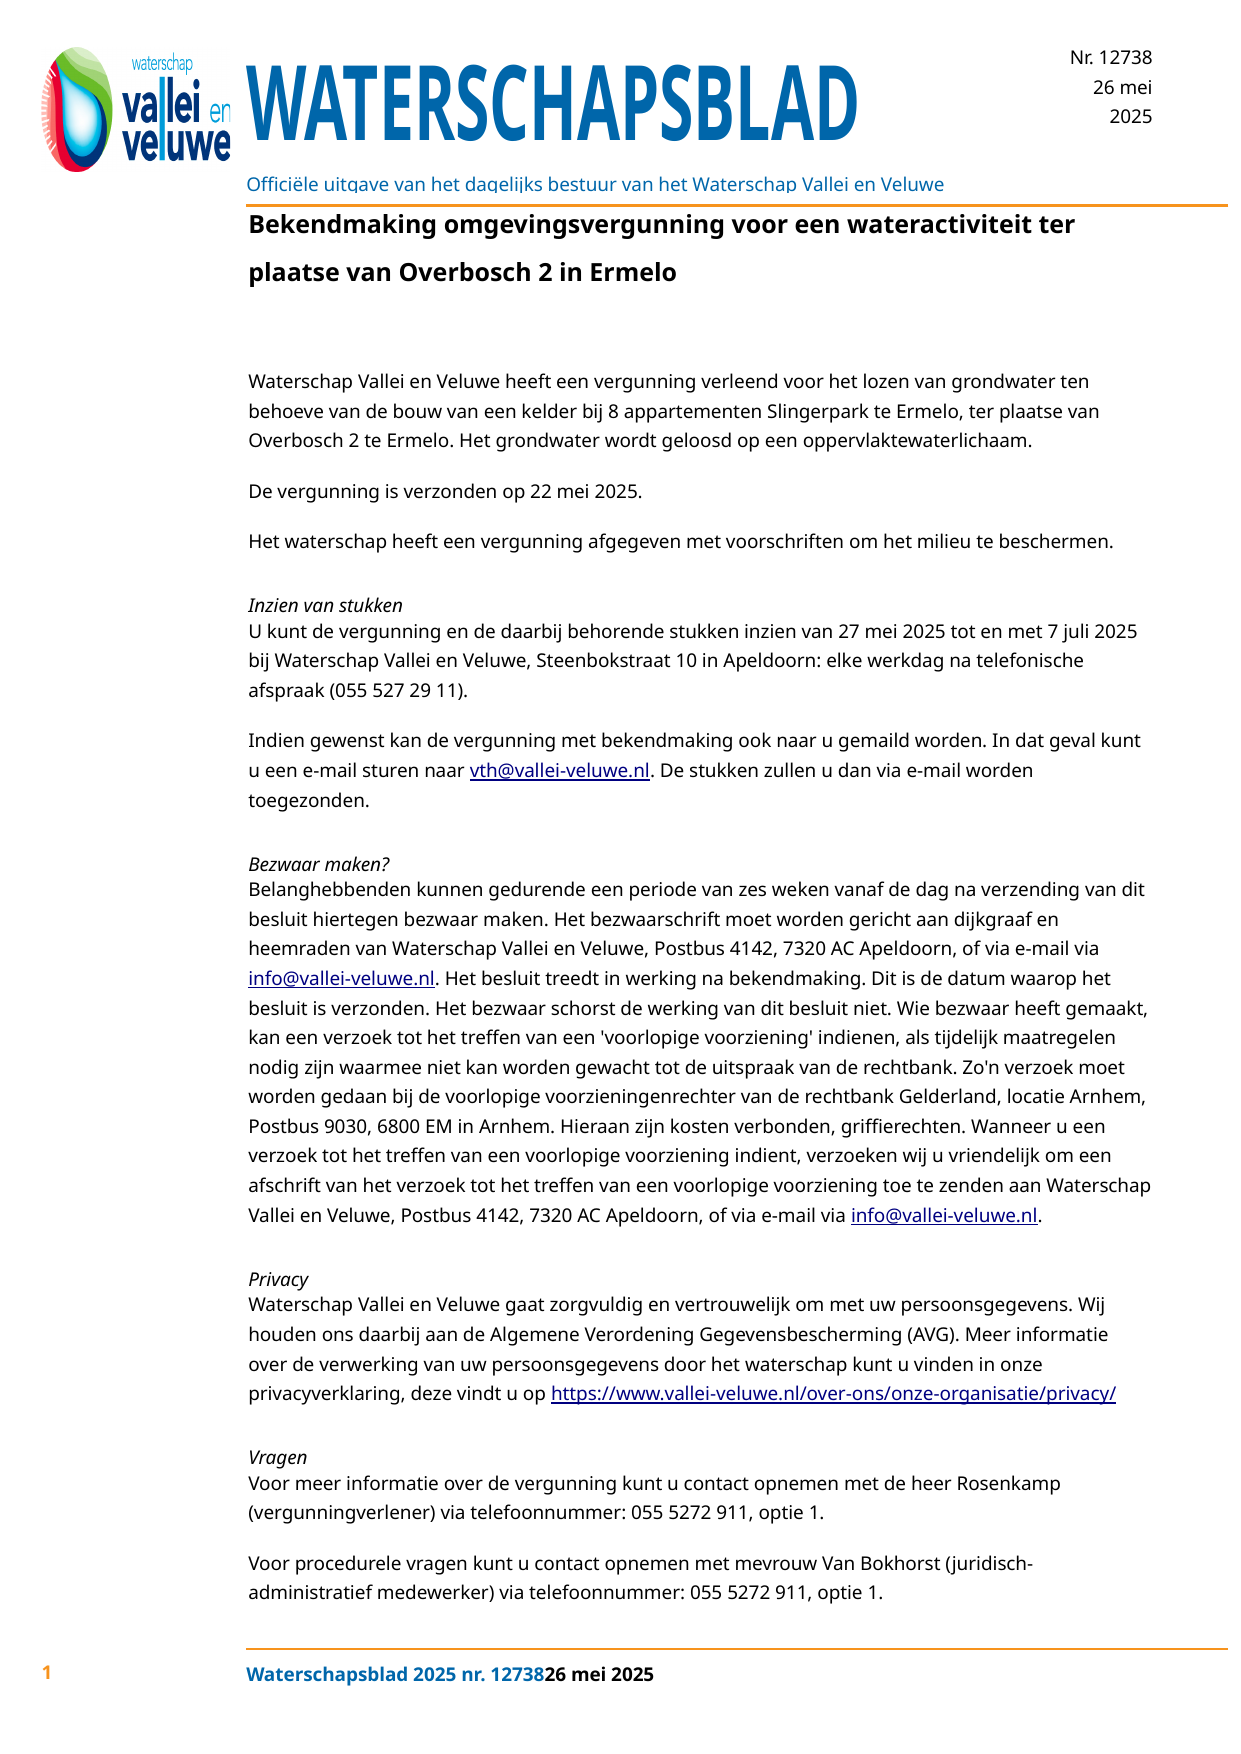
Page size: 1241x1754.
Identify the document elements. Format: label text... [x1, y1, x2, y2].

text Bezwaar maken? [248, 851, 1152, 876]
text Waterschap Vallei en Veluwe heeft een vergunning verleend voor het lozen van grondwater ten behoeve van de bouw van een kelder bij 8 appartementen Slingerpark te Ermelo, ter plaatse van Overbosch 2 te Ermelo. Het grondwater wordt geloosd op een oppervlaktewaterlichaam. [248, 368, 1152, 453]
text Inzien van stukken [248, 592, 1152, 618]
text Voor meer informatie over de vergunning kunt u contact opnemen met de heer Rosenkamp (vergunningverlener) via telefoonnummer: 055 5272 911, optie 1. [248, 1470, 1152, 1525]
text Het waterschap heeft een vergunning afgegeven met voorschriften om het milieu te beschermen. [248, 528, 1152, 554]
text Vragen [248, 1444, 1152, 1470]
text Belanghebbenden kunnen gedurende een periode van zes weken vanaf de dag na verzending van dit besluit hiertegen bezwaar maken. Het bezwaarschrift moet worden gericht aan dijkgraaf en heemraden van Waterschap Vallei en Veluwe, Postbus 4142, 7320 AC Apeldoorn, of via e-mail via info@vallei-veluwe.nl. Het besluit treedt in werking na bekendmaking. Dit is de datum waarop het besluit is verzonden. Het bezwaar schorst de werking van dit besluit niet. Wie bezwaar heeft gemaakt, kan een verzoek tot het treffen van een 'voorlopige voorziening' indienen, als tijdelijk maatregelen nodig zijn waarmee niet kan worden gewacht tot de uitspraak van de rechtbank. Zo'n verzoek moet worden gedaan bij de voorlopige voorzieningenrechter van de rechtbank Gelderland, locatie Arnhem, Postbus 9030, 6800 EM in Arnhem. Hieraan zijn kosten verbonden, griffierechten. Wanneer u een verzoek tot het treffen van een voorlopige voorziening indient, verzoeken wij u vriendelijk om een afschrift van het verzoek tot het treffen van een voorlopige voorziening toe te zenden aan Waterschap Vallei en Veluwe, Postbus 4142, 7320 AC Apeldoorn, of via e-mail via info@vallei-veluwe.nl. [248, 876, 1152, 1228]
text U kunt de vergunning en de daarbij behorende stukken inzien van 27 mei 2025 tot en met 7 juli 2025 bij Waterschap Vallei en Veluwe, Steenbokstraat 10 in Apeldoorn: elke werkdag na telefonische afspraak (055 527 29 11). [248, 618, 1152, 703]
text Voor procedurele vragen kunt u contact opnemen met mevrouw Van Bokhorst (juridisch-administratief medewerker) via telefoonnummer: 055 5272 911, optie 1. [248, 1550, 1152, 1605]
text De vergunning is verzonden op 22 mei 2025. [248, 478, 1152, 504]
text Privacy [248, 1266, 1152, 1292]
text Indien gewenst kan de vergunning met bekendmaking ook naar u gemaild worden. In dat geval kunt u een e-mail sturen naar vth@vallei-veluwe.nl. De stukken zullen u dan via e-mail worden toegezonden. [248, 728, 1152, 812]
picture [41, 47, 231, 172]
text Waterschap Vallei en Veluwe gaat zorgvuldig en vertrouwelijk om met uw persoonsgegevens. Wij houden ons daarbij aan de Algemene Verordening Gegevensbescherming (AVG). Meer informatie over de verwerking van uw persoonsgegevens door het waterschap kunt u vinden in onze privacyverklaring, deze vindt u op https://www.vallei-veluwe.nl/over-ons/onze-organisatie/privacy/ [248, 1292, 1152, 1406]
text Bekendmaking omgevingsvergunning voor een wateractiviteit ter plaatse van Overbosch 2 in Ermelo [248, 207, 1152, 288]
